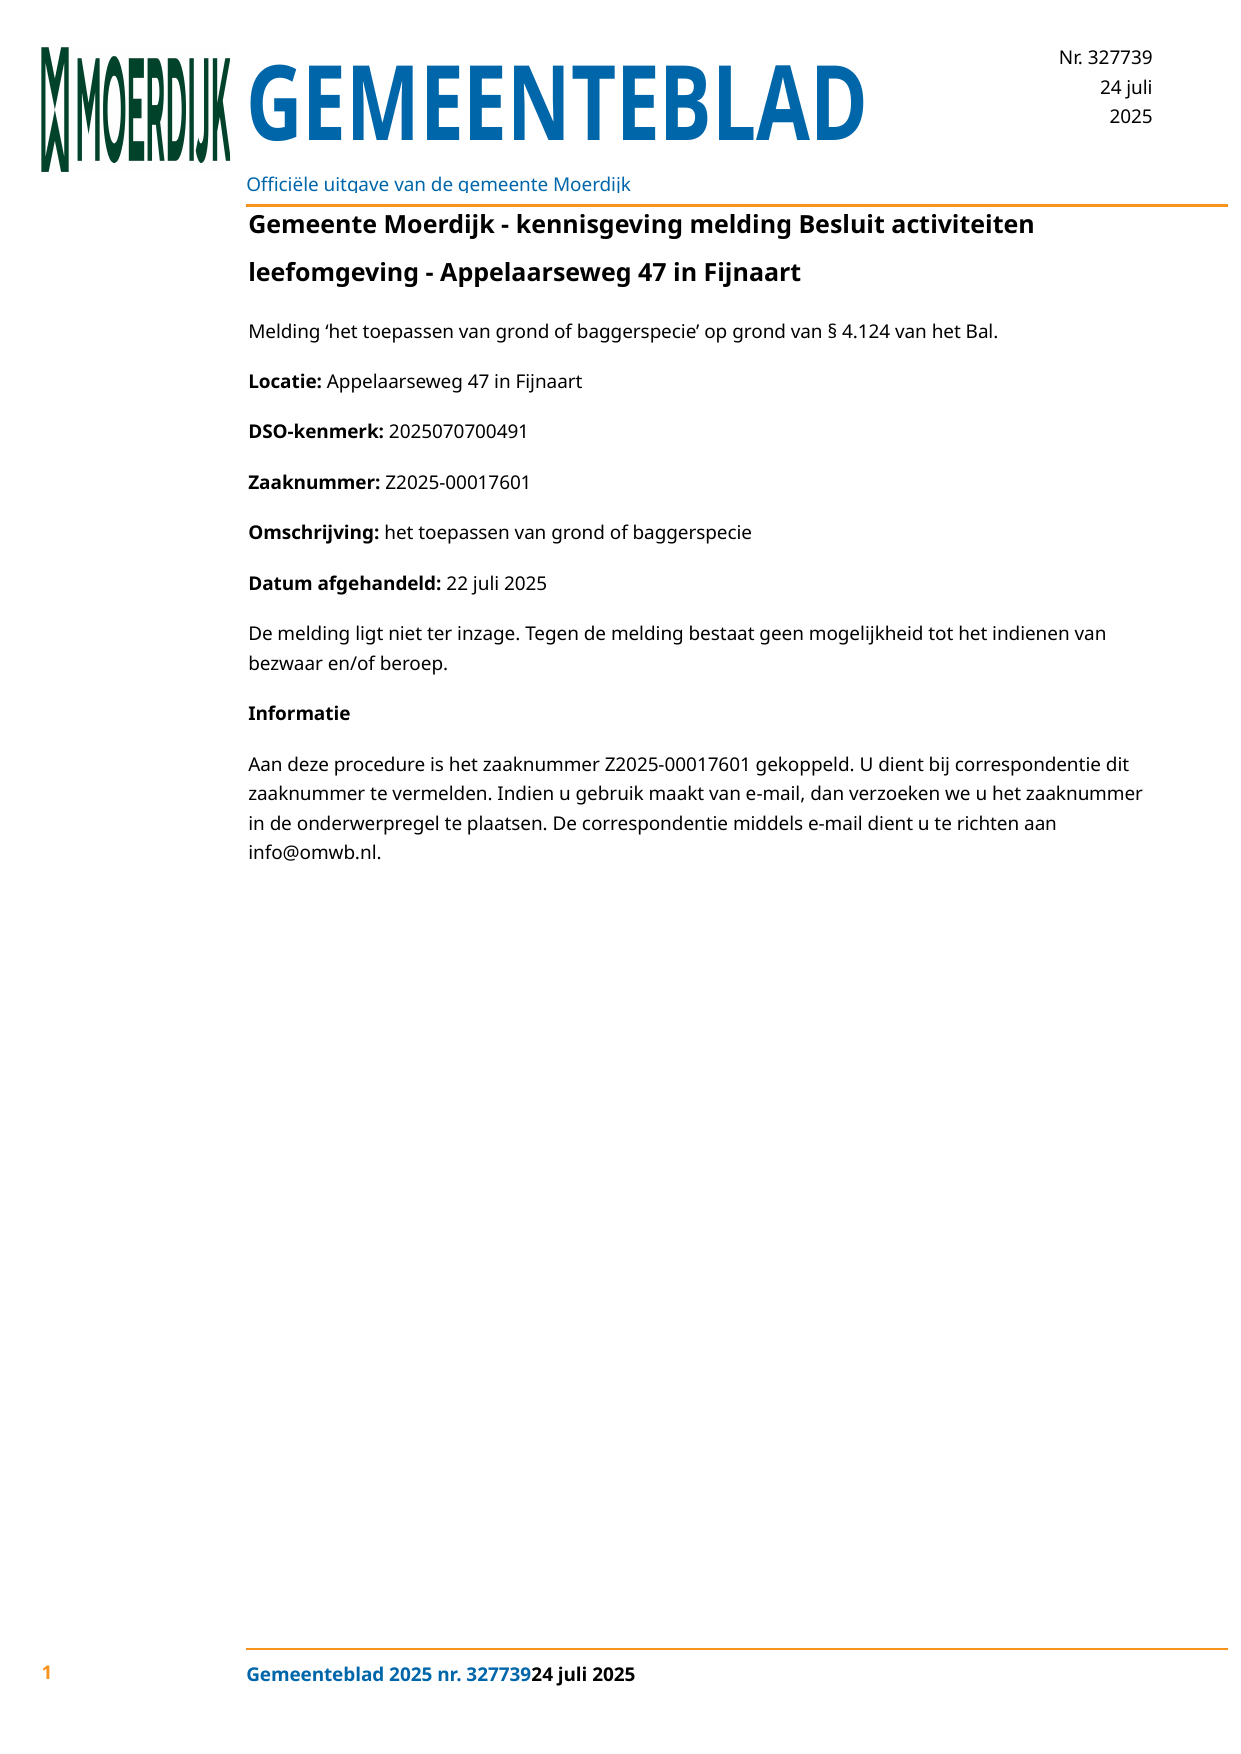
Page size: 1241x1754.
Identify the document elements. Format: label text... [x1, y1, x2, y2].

text Datum afgehandeld: 22 juli 2025 [248, 570, 1152, 596]
text Melding ‘het toepassen van grond of baggerspecie’ op grond van § 4.124 van het Bal. [248, 318, 1152, 344]
text Omschrijving: het toepassen van grond of baggerspecie [248, 519, 1152, 545]
text Aan deze procedure is het zaaknummer Z2025-00017601 gekoppeld. U dient bij correspondentie dit zaaknummer te vermelden. Indien u gebruik maakt van e-mail, dan verzoeken we u het zaaknummer in de onderwerpregel te plaatsen. De correspondentie middels e-mail dient u te richten aan info@omwb.nl. [248, 751, 1152, 865]
text Locatie: Appelaarseweg 47 in Fijnaart [248, 368, 1152, 394]
picture [41, 47, 231, 172]
text Zaaknummer: Z2025-00017601 [248, 469, 1152, 495]
text DSO-kenmerk: 2025070700491 [248, 419, 1152, 444]
text Gemeente Moerdijk - kennisgeving melding Besluit activiteiten leefomgeving - Appelaarseweg 47 in Fijnaart [248, 207, 1152, 288]
text Informatie [248, 700, 1152, 726]
text De melding ligt niet ter inzage. Tegen de melding bestaat geen mogelijkheid tot het indienen van bezwaar en/of beroep. [248, 620, 1152, 676]
